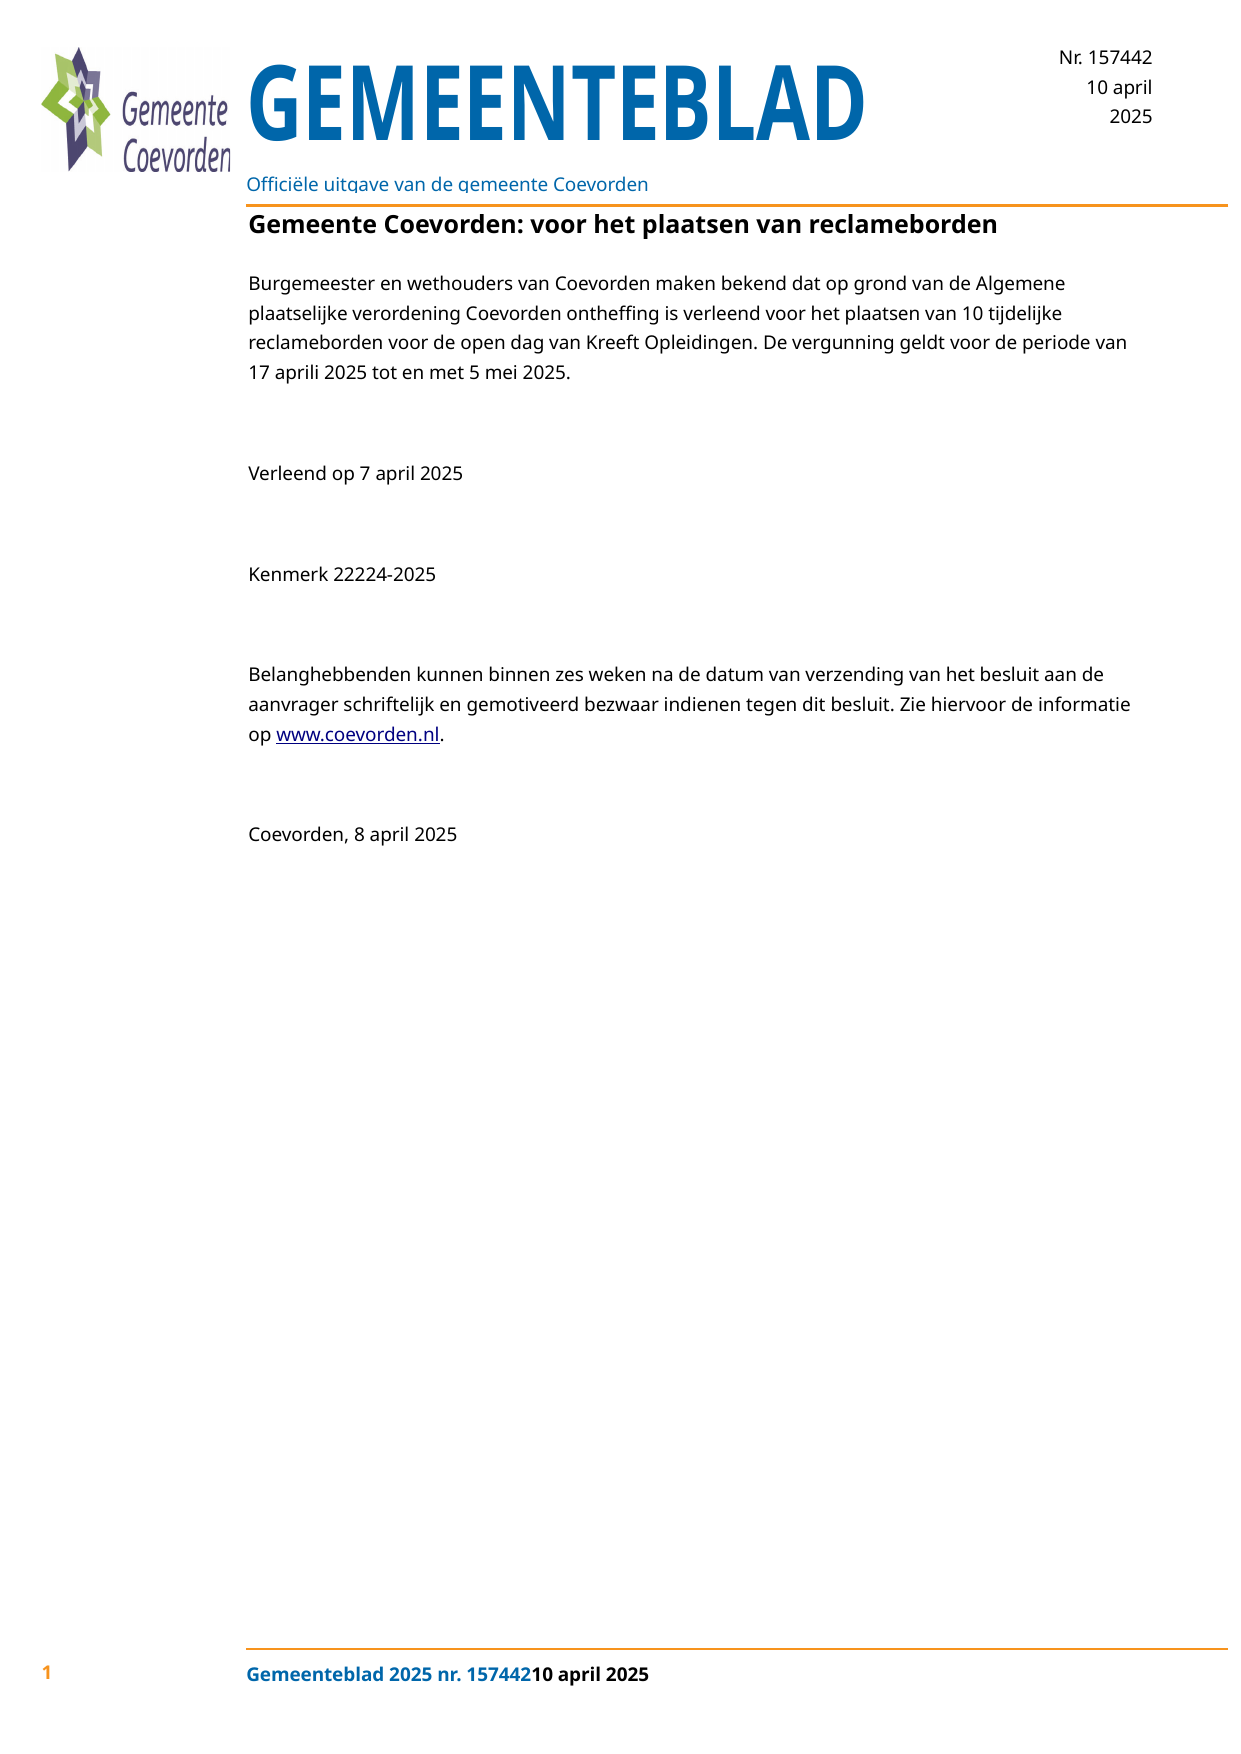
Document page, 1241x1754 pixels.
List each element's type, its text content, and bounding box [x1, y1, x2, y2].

text Coevorden, 8 april 2025 [248, 822, 1152, 847]
picture [41, 47, 231, 172]
text Gemeente Coevorden: voor het plaatsen van reclameborden [248, 207, 1152, 241]
text Kenmerk 22224-2025 [248, 561, 1152, 586]
text Belanghebbenden kunnen binnen zes weken na de datum van verzending van het besluit aan de aanvrager schriftelijk en gemotiveerd bezwaar indienen tegen dit besluit. Zie hiervoor de informatie op www.coevorden.nl. [248, 662, 1152, 746]
text Burgemeester en wethouders van Coevorden maken bekend dat op grond van de Algemene plaatselijke verordening Coevorden ontheffing is verleend voor het plaatsen van 10 tijdelijke reclameborden voor de open dag van Kreeft Opleidingen. De vergunning geldt voor de periode van 17 aprili 2025 tot en met 5 mei 2025. [248, 270, 1152, 385]
text Verleend op 7 april 2025 [248, 460, 1152, 486]
